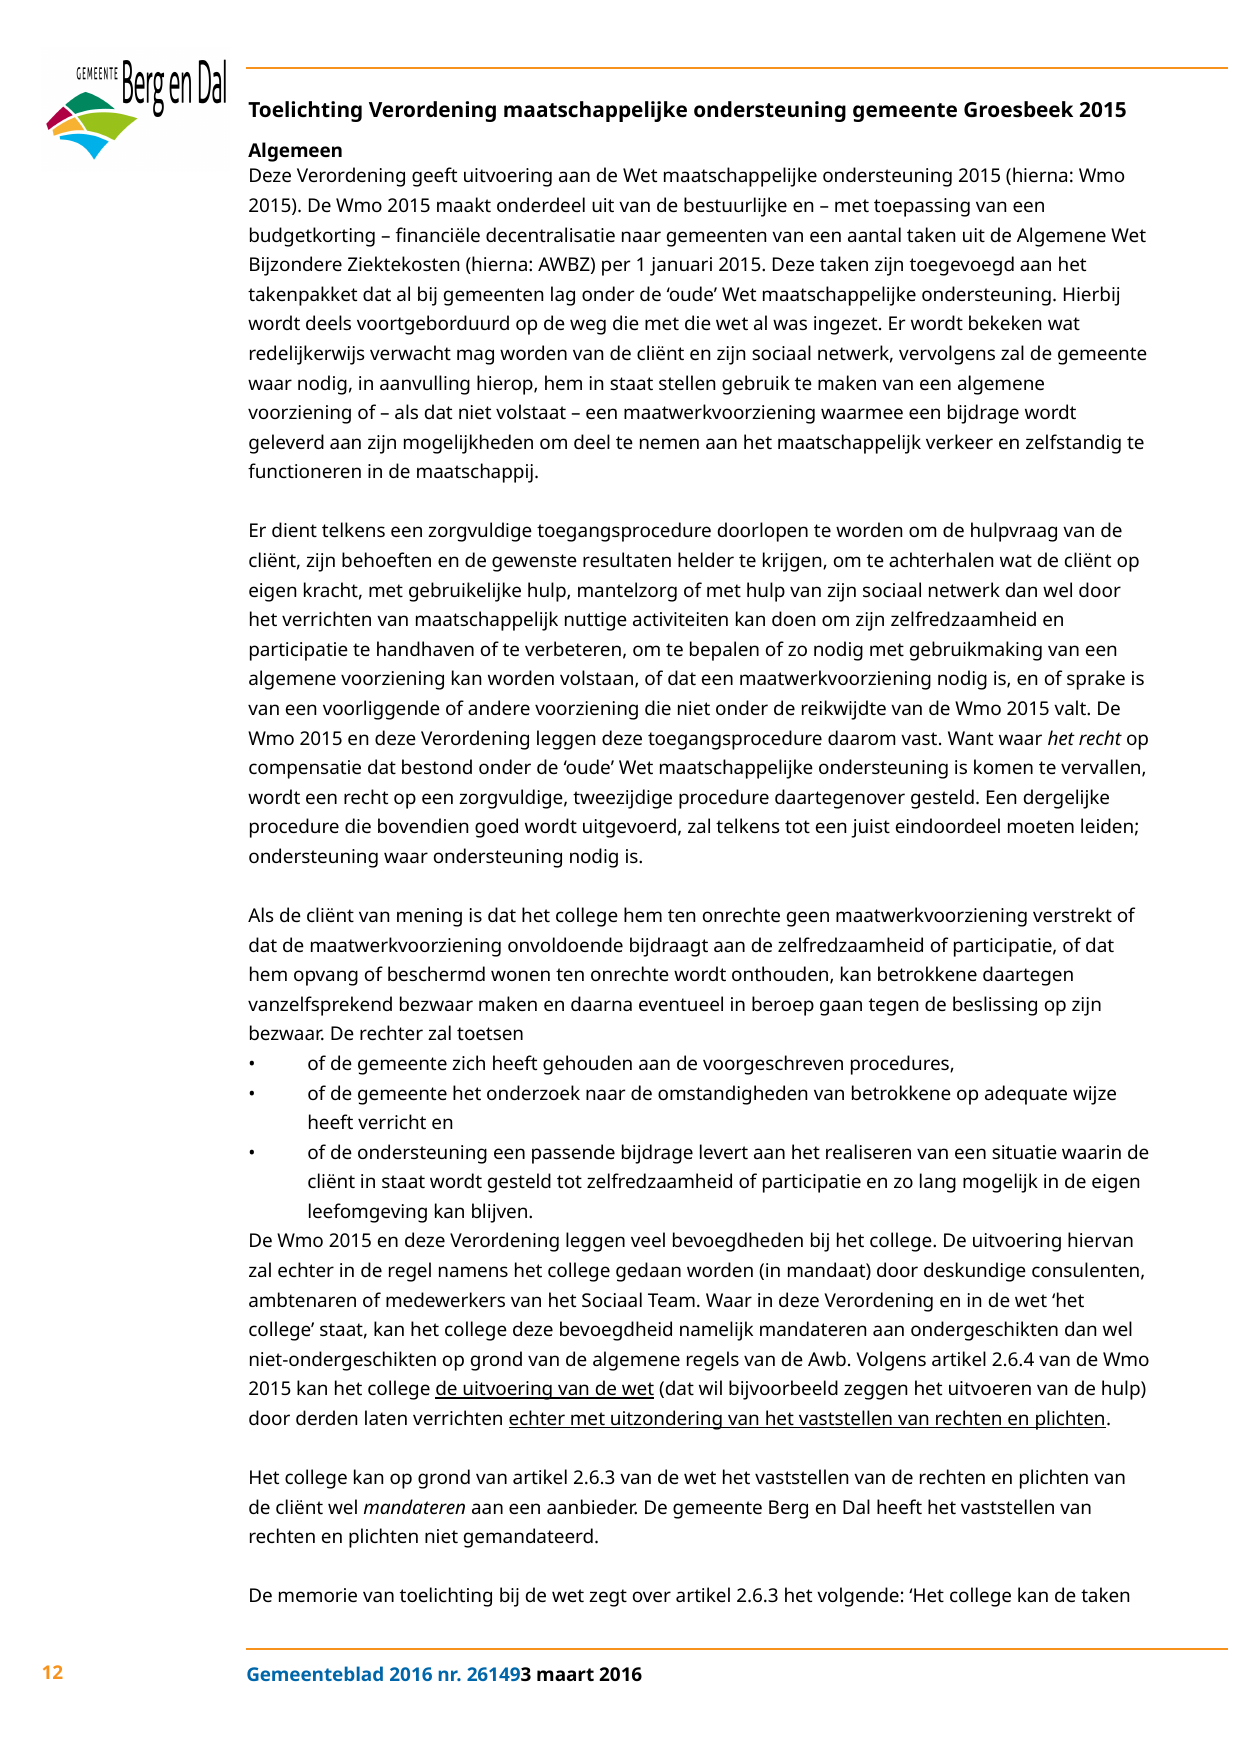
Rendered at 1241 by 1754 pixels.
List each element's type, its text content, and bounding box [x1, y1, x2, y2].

text Het college kan op grond van artikel 2.6.3 van de wet het vaststellen van de rechten en plichten van de cliënt wel mandateren aan een aanbieder. De gemeente Berg en Dal heeft het vaststellen van rechten en plichten niet gemandateerd. [248, 1464, 1152, 1549]
text Als de cliënt van mening is dat het college hem ten onrechte geen maatwerkvoorziening verstrekt of dat de maatwerkvoorziening onvoldoende bijdraagt aan de zelfredzaamheid of participatie, of dat hem opvang of beschermd wonen ten onrechte wordt onthouden, kan betrokkene daartegen vanzelfsprekend bezwaar maken en daarna eventueel in beroep gaan tegen de beslissing op zijn bezwaar. De rechter zal toetsen [248, 902, 1152, 1046]
text Algemeen [248, 137, 1152, 163]
text De Wmo 2015 en deze Verordening leggen veel bevoegdheden bij het college. De uitvoering hiervan zal echter in de regel namens het college gedaan worden (in mandaat) door deskundige consulenten, ambtenaren of medewerkers van het Sociaal Team. Waar in deze Verordening en in de wet ‘het college’ staat, kan het college deze bevoegdheid namelijk mandateren aan ondergeschikten dan wel niet-ondergeschikten op grond van de algemene regels van de Awb. Volgens artikel 2.6.4 van de Wmo 2015 kan het college de uitvoering van de wet (dat wil bijvoorbeeld zeggen het uitvoeren van de hulp) door derden laten verrichten echter met uitzondering van het vaststellen van rechten en plichten. [248, 1228, 1152, 1431]
text Er dient telkens een zorgvuldige toegangsprocedure doorlopen te worden om de hulpvraag van de cliënt, zijn behoeften en de gewenste resultaten helder te krijgen, om te achterhalen wat de cliënt op eigen kracht, met gebruikelijke hulp, mantelzorg of met hulp van zijn sociaal netwerk dan wel door het verrichten van maatschappelijk nuttige activiteiten kan doen om zijn zelfredzaamheid en participatie te handhaven of te verbeteren, om te bepalen of zo nodig met gebruikmaking van een algemene voorziening kan worden volstaan, of dat een maatwerkvoorziening nodig is, en of sprake is van een voorliggende of andere voorziening die niet onder de reikwijdte van de Wmo 2015 valt. De Wmo 2015 en deze Verordening leggen deze toegangsprocedure daarom vast. Want waar het recht op compensatie dat bestond onder de ‘oude’ Wet maatschappelijke ondersteuning is komen te vervallen, wordt een recht op een zorgvuldige, tweezijdige procedure daartegenover gesteld. Een dergelijke procedure die bovendien goed wordt uitgevoerd, zal telkens tot een juist eindoordeel moeten leiden; ondersteuning waar ondersteuning nodig is. [248, 518, 1152, 869]
list of de gemeente zich heeft gehouden aan de voorgeschreven procedures, [248, 1050, 1152, 1076]
picture [41, 47, 231, 172]
list of de ondersteuning een passende bijdrage levert aan het realiseren van een situatie waarin de cliënt in staat wordt gesteld tot zelfredzaamheid of participatie en zo lang mogelijk in de eigen leefomgeving kan blijven. [248, 1139, 1152, 1224]
text Deze Verordening geeft uitvoering aan de Wet maatschappelijke ondersteuning 2015 (hierna: Wmo 2015). De Wmo 2015 maakt onderdeel uit van de bestuurlijke en – met toepassing van een budgetkorting – financiële decentralisatie naar gemeenten van een aantal taken uit de Algemene Wet Bijzondere Ziektekosten (hierna: AWBZ) per 1 januari 2015. Deze taken zijn toegevoegd aan het takenpakket dat al bij gemeenten lag onder de ‘oude’ Wet maatschappelijke ondersteuning. Hierbij wordt deels voortgeborduurd op de weg die met die wet al was ingezet. Er wordt bekeken wat redelijkerwijs verwacht mag worden van de cliënt en zijn sociaal netwerk, vervolgens zal de gemeente waar nodig, in aanvulling hierop, hem in staat stellen gebruik te maken van een algemene voorziening of – als dat niet volstaat – een maatwerkvoorziening waarmee een bijdrage wordt geleverd aan zijn mogelijkheden om deel te nemen aan het maatschappelijk verkeer en zelfstandig te functioneren in de maatschappij. [248, 163, 1152, 484]
text De memorie van toelichting bij de wet zegt over artikel 2.6.3 het volgende: ‘Het college kan de taken [248, 1583, 1152, 1608]
text Toelichting Verordening maatschappelijke ondersteuning gemeente Groesbeek 2015 [248, 95, 1152, 123]
list of de gemeente het onderzoek naar de omstandigheden van betrokkene op adequate wijze heeft verricht en [248, 1080, 1152, 1135]
